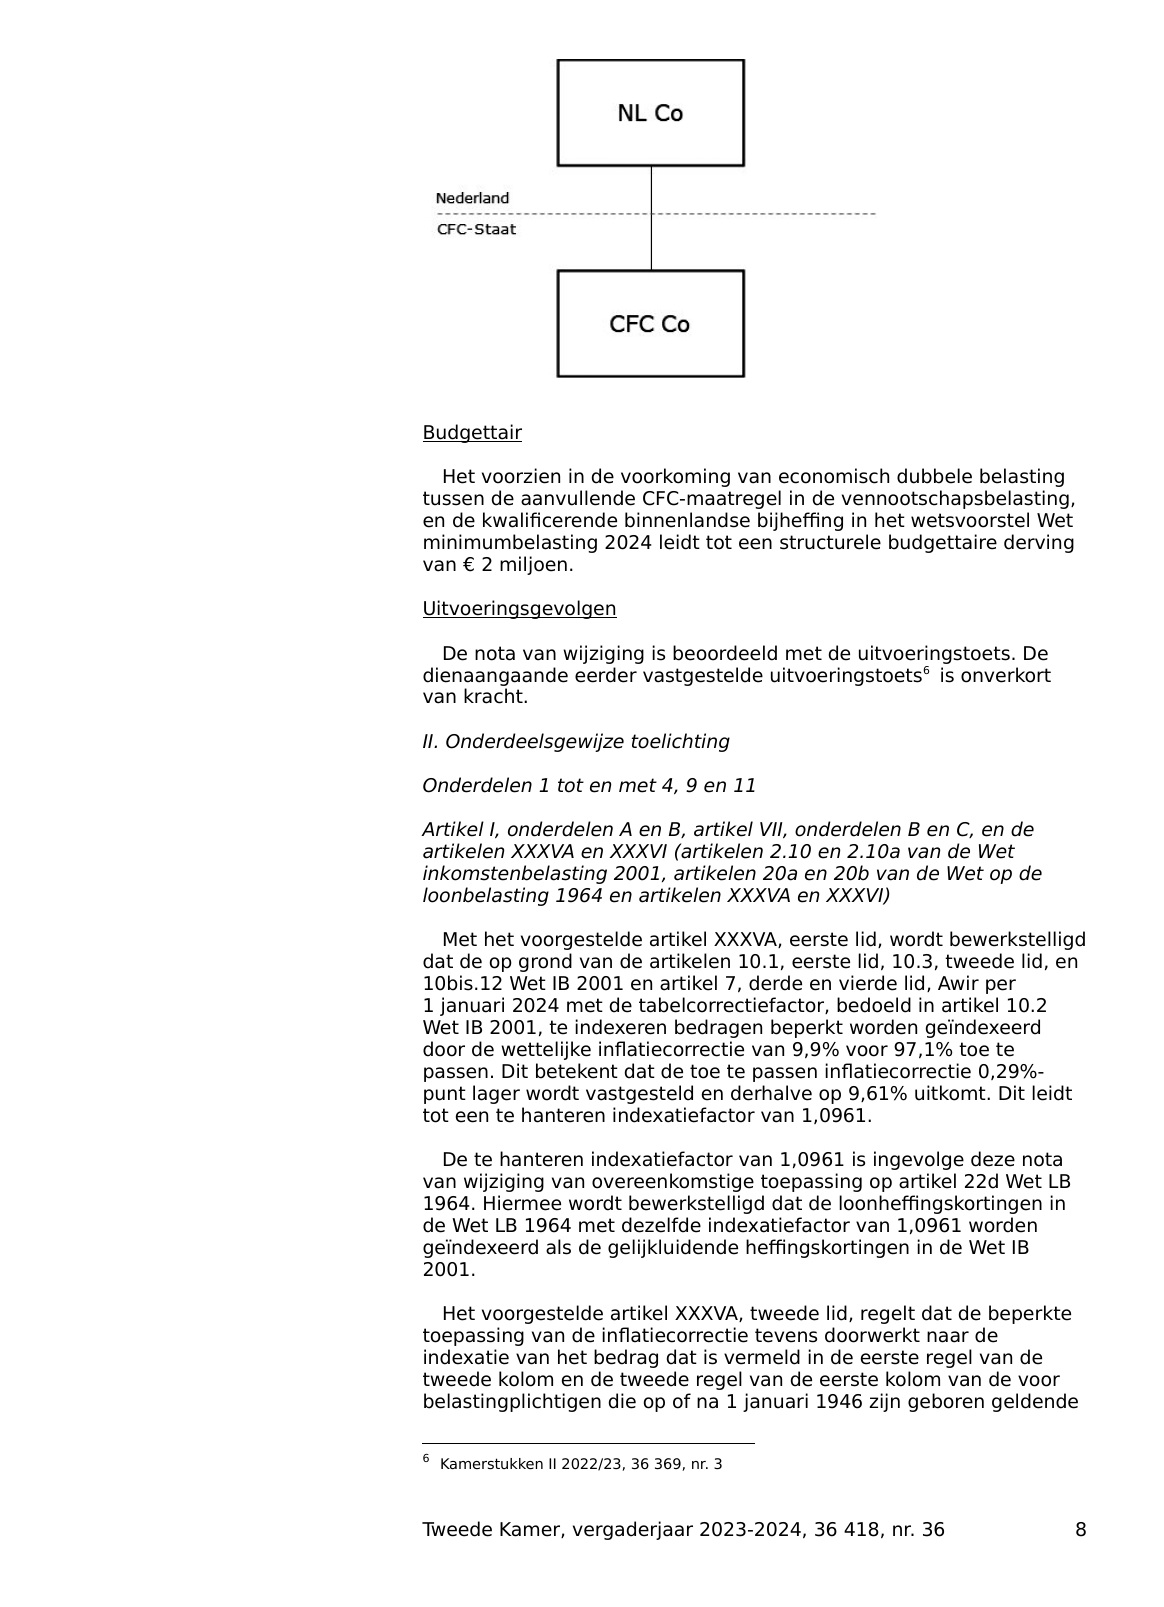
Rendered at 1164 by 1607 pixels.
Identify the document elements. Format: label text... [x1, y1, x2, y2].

subtitle II. Onderdeelsgewijze toelichting [422, 731, 1087, 753]
text De te hanteren indexatiefactor van 1,0961 is ingevolge deze nota van wijziging van overeenkomstige toepassing op artikel 22d Wet LB 1964. Hiermee wordt bewerkstelligd dat de loonheffingskortingen in de Wet LB 1964 met dezelfde indexatiefactor van 1,0961 worden geïndexeerd als de gelijkluidende heffingskortingen in de Wet IB 2001. [422, 1149, 1087, 1281]
text De nota van wijziging is beoordeeld met de uitvoeringstoets. De dienaangaande eerder vastgestelde uitvoeringstoets is onverkort van kracht. [422, 642, 1087, 708]
subtitle Artikel I, onderdelen A en B, artikel VII, onderdelen B en C, en de artikelen XXXVA en XXXVI (artikelen 2.10 en 2.10a van de Wet inkomstenbelasting 2001, artikelen 20a en 20b van de Wet op de loonbelasting 1964 en artikelen XXXVA en XXXVI) [422, 819, 1087, 907]
text Het voorzien in de voorkoming van economisch dubbele belasting tussen de aanvullende CFC-maatregel in de vennootschapsbelasting, en de kwalificerende binnenlandse bijheffing in het wetsvoorstel Wet minimumbelasting 2024 leidt tot een structurele budgettaire derving van € 2 miljoen. [422, 466, 1087, 576]
text Het voorgestelde artikel XXXVA, tweede lid, regelt dat de beperkte toepassing van de inflatiecorrectie tevens doorwerkt naar de indexatie van het bedrag dat is vermeld in de eerste regel van de tweede kolom en de tweede regel van de eerste kolom van de voor belastingplichtigen die op of na 1 januari 1946 zijn geboren geldende [422, 1303, 1087, 1413]
picture [422, 59, 877, 378]
subtitle Onderdelen 1 tot en met 4, 9 en 11 [422, 775, 1087, 797]
subtitle Budgettair [422, 422, 1087, 444]
subtitle Uitvoeringsgevolgen [422, 598, 1087, 620]
text Met het voorgestelde artikel XXXVA, eerste lid, wordt bewerkstelligd dat de op grond van de artikelen 10.1, eerste lid, 10.3, tweede lid, en 10bis.12 Wet IB 2001 en artikel 7, derde en vierde lid, Awir per 1 januari 2024 met de tabelcorrectiefactor, bedoeld in artikel 10.2 Wet IB 2001, te indexeren bedragen beperkt worden geïndexeerd door de wettelijke inflatiecorrectie van 9,9% voor 97,1% toe te passen. Dit betekent dat de toe te passen inflatiecorrectie 0,29%-punt lager wordt vastgesteld en derhalve op 9,61% uitkomt. Dit leidt tot een te hanteren indexatiefactor van 1,0961. [422, 929, 1087, 1127]
text Kamerstukken II 2022/23, 36 369, nr. 3 [422, 1452, 1087, 1474]
